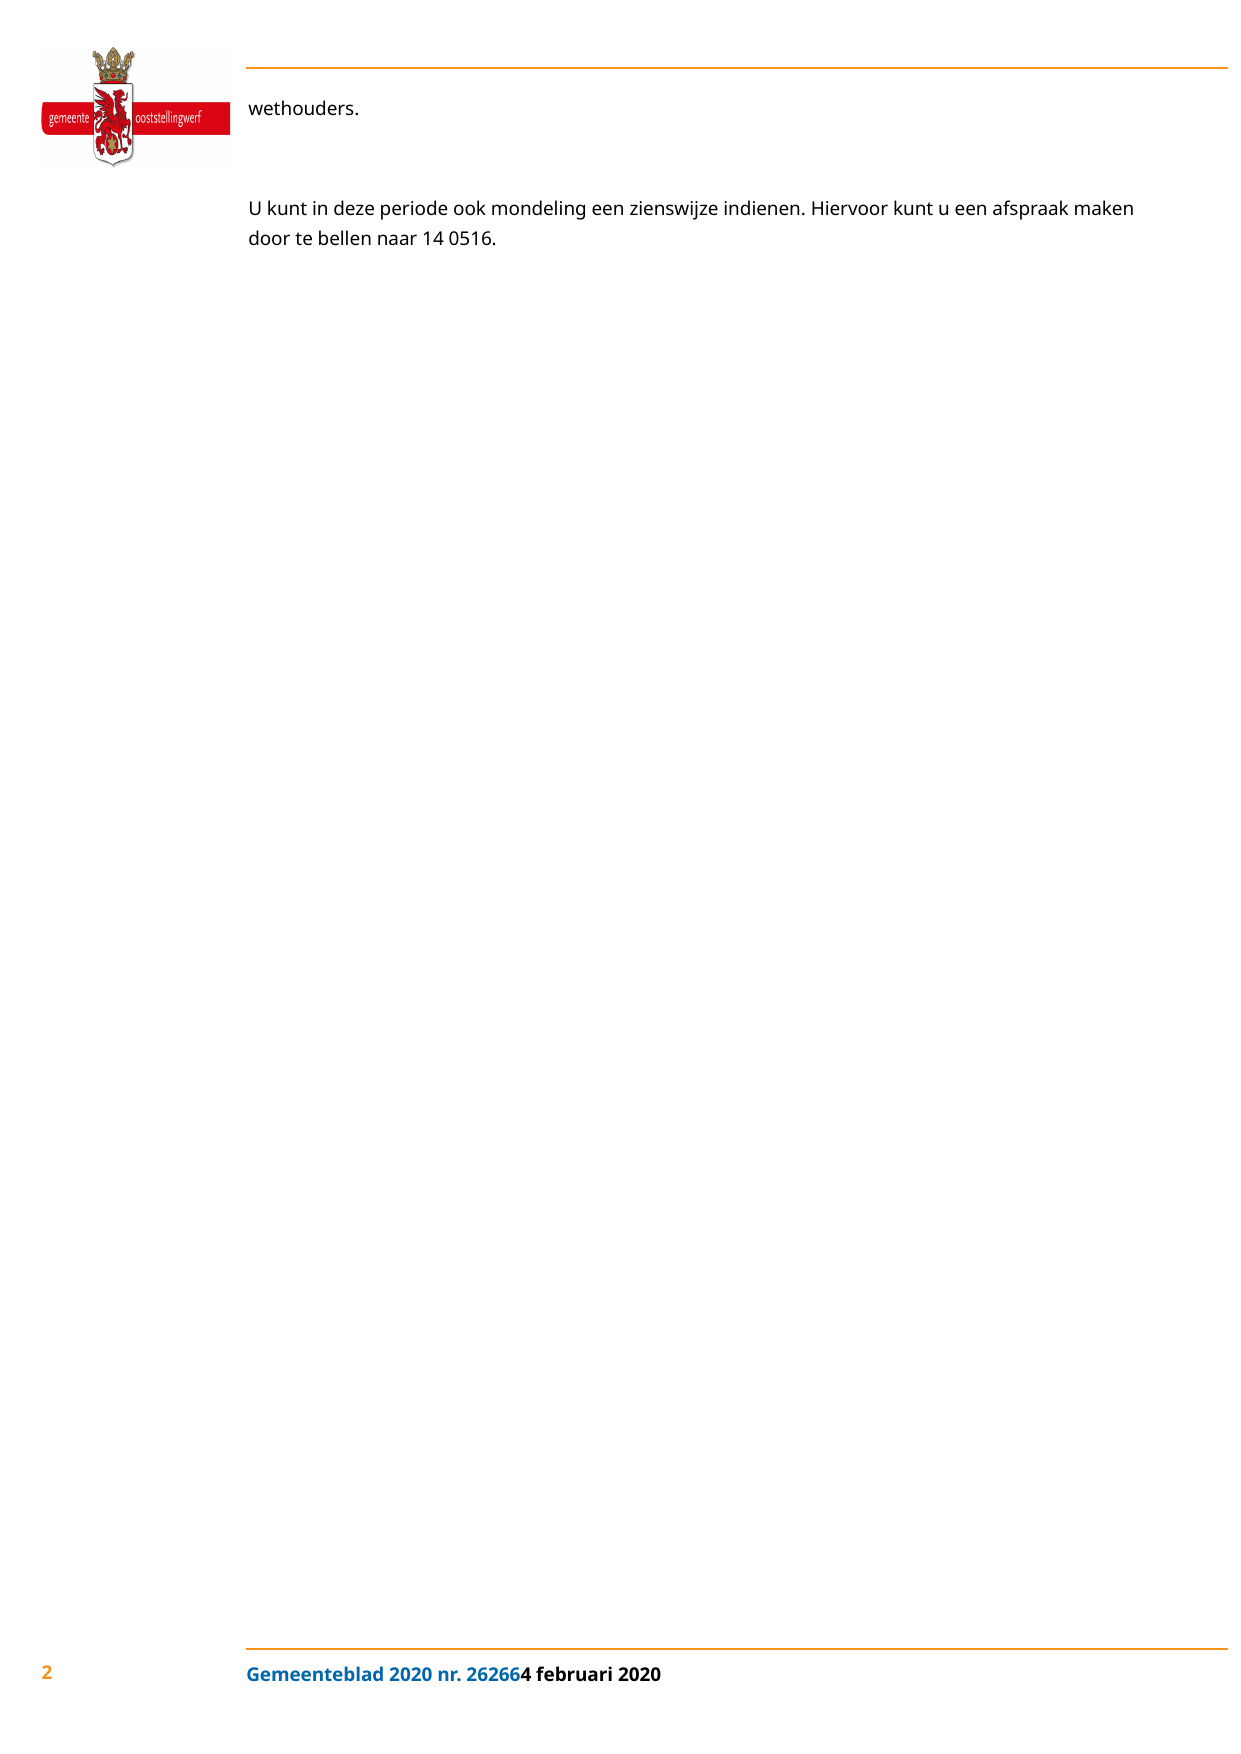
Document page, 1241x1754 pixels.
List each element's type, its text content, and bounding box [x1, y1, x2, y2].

text wethouders. [248, 95, 1152, 121]
text U kunt in deze periode ook mondeling een zienswijze indienen. Hiervoor kunt u een afspraak maken door te bellen naar 14 0516. [248, 196, 1152, 251]
picture [41, 47, 231, 172]
